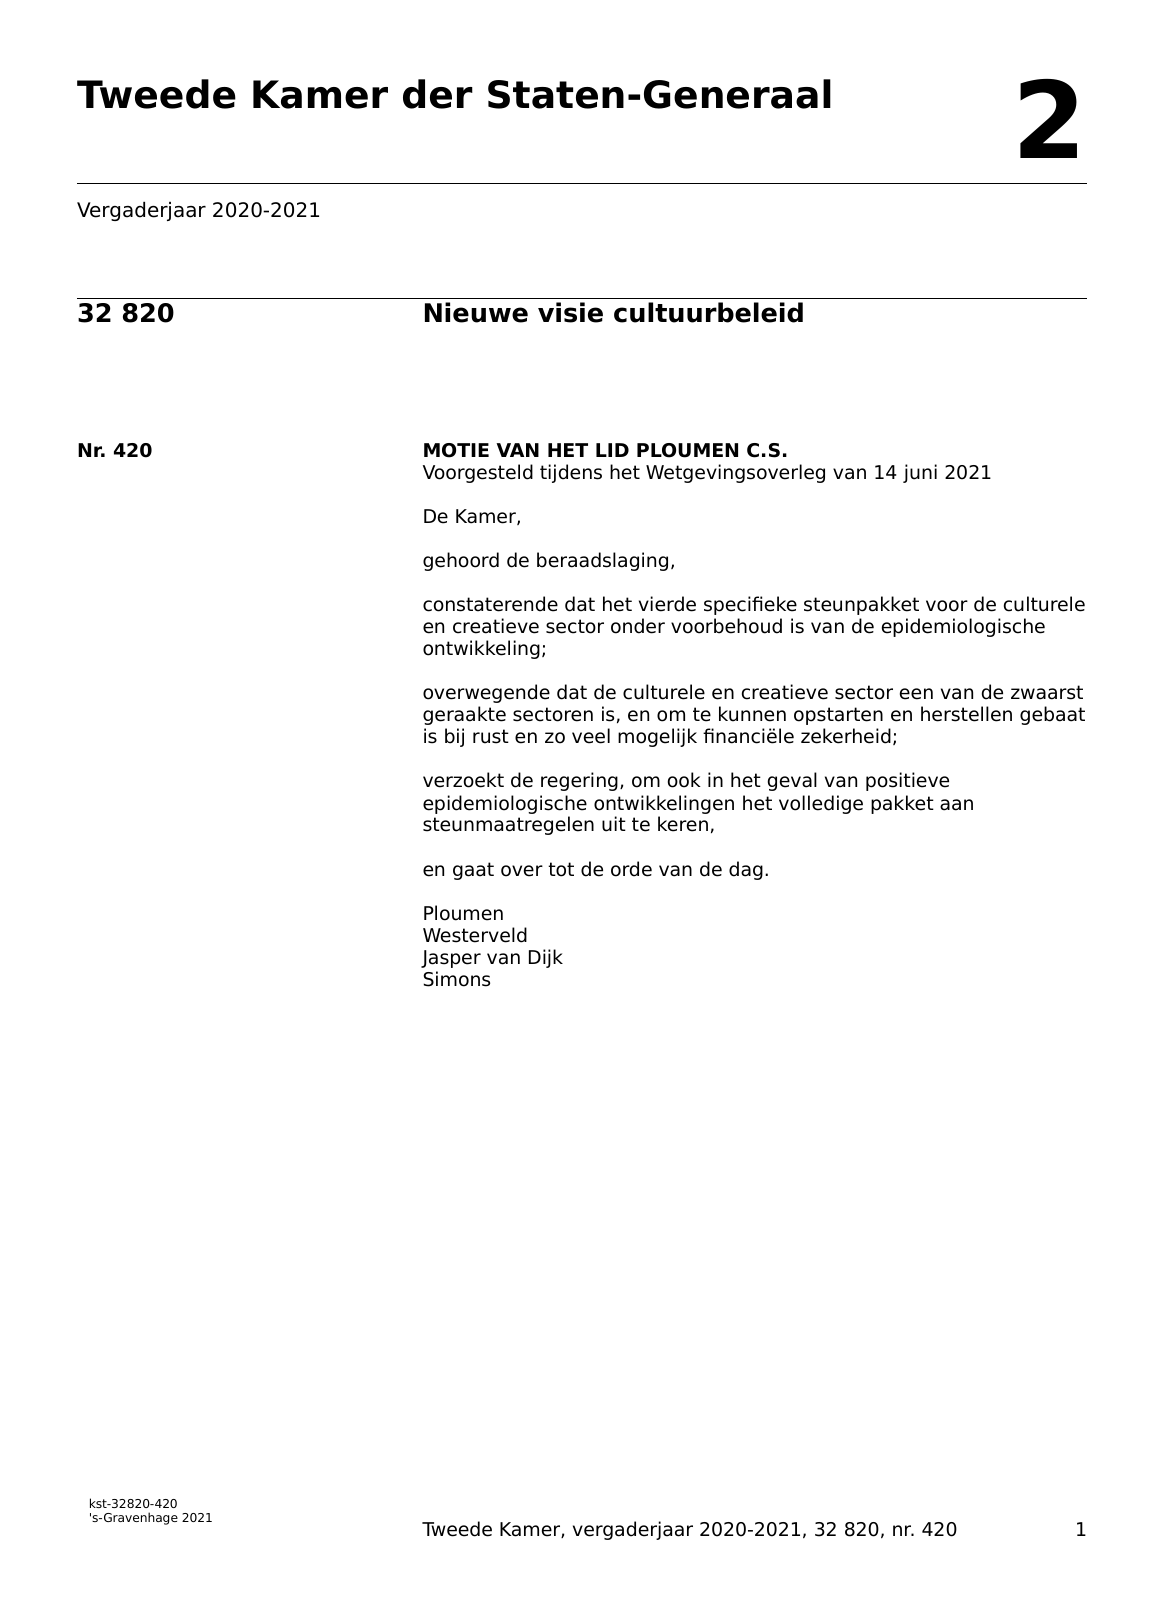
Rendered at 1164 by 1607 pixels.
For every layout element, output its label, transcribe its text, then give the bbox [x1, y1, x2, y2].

text De Kamer, [422, 506, 1087, 528]
subtitle Nr. 420 MOTIE VAN HET LID PLOUMEN C.S. [77, 440, 1087, 462]
subtitle 32 820 Nieuwe visie cultuurbeleid [77, 299, 1087, 329]
table_cell Vergaderjaar 2020-2021 [77, 184, 1087, 298]
text Ploumen [422, 903, 1087, 925]
text verzoekt de regering, om ook in het geval van positieve epidemiologische ontwikkelingen het volledige pakket aan steunmaatregelen uit te keren, [422, 770, 1087, 836]
text 's-Gravenhage 2021 [88, 1511, 323, 1525]
text en gaat over tot de orde van de dag. [422, 858, 1087, 881]
text Westerveld [422, 925, 1087, 947]
text constaterende dat het vierde specifieke steunpakket voor de culturele en creatieve sector onder voorbehoud is van de epidemiologische ontwikkeling; [422, 594, 1087, 660]
table_header Tweede Kamer der Staten-Generaal [77, 59, 886, 183]
text Voorgesteld tijdens het Wetgevingsoverleg van 14 juni 2021 [422, 462, 1087, 484]
text gehoord de beraadslaging, [422, 550, 1087, 572]
text Simons [422, 969, 1087, 991]
text kst-32820-420 [88, 1497, 323, 1511]
text overwegende dat de culturele en creatieve sector een van de zwaarst geraakte sectoren is, en om te kunnen opstarten en herstellen gebaat is bij rust en zo veel mogelijk financiële zekerheid; [422, 682, 1087, 748]
text Jasper van Dijk [422, 947, 1087, 969]
table_header 2 [886, 59, 1087, 183]
